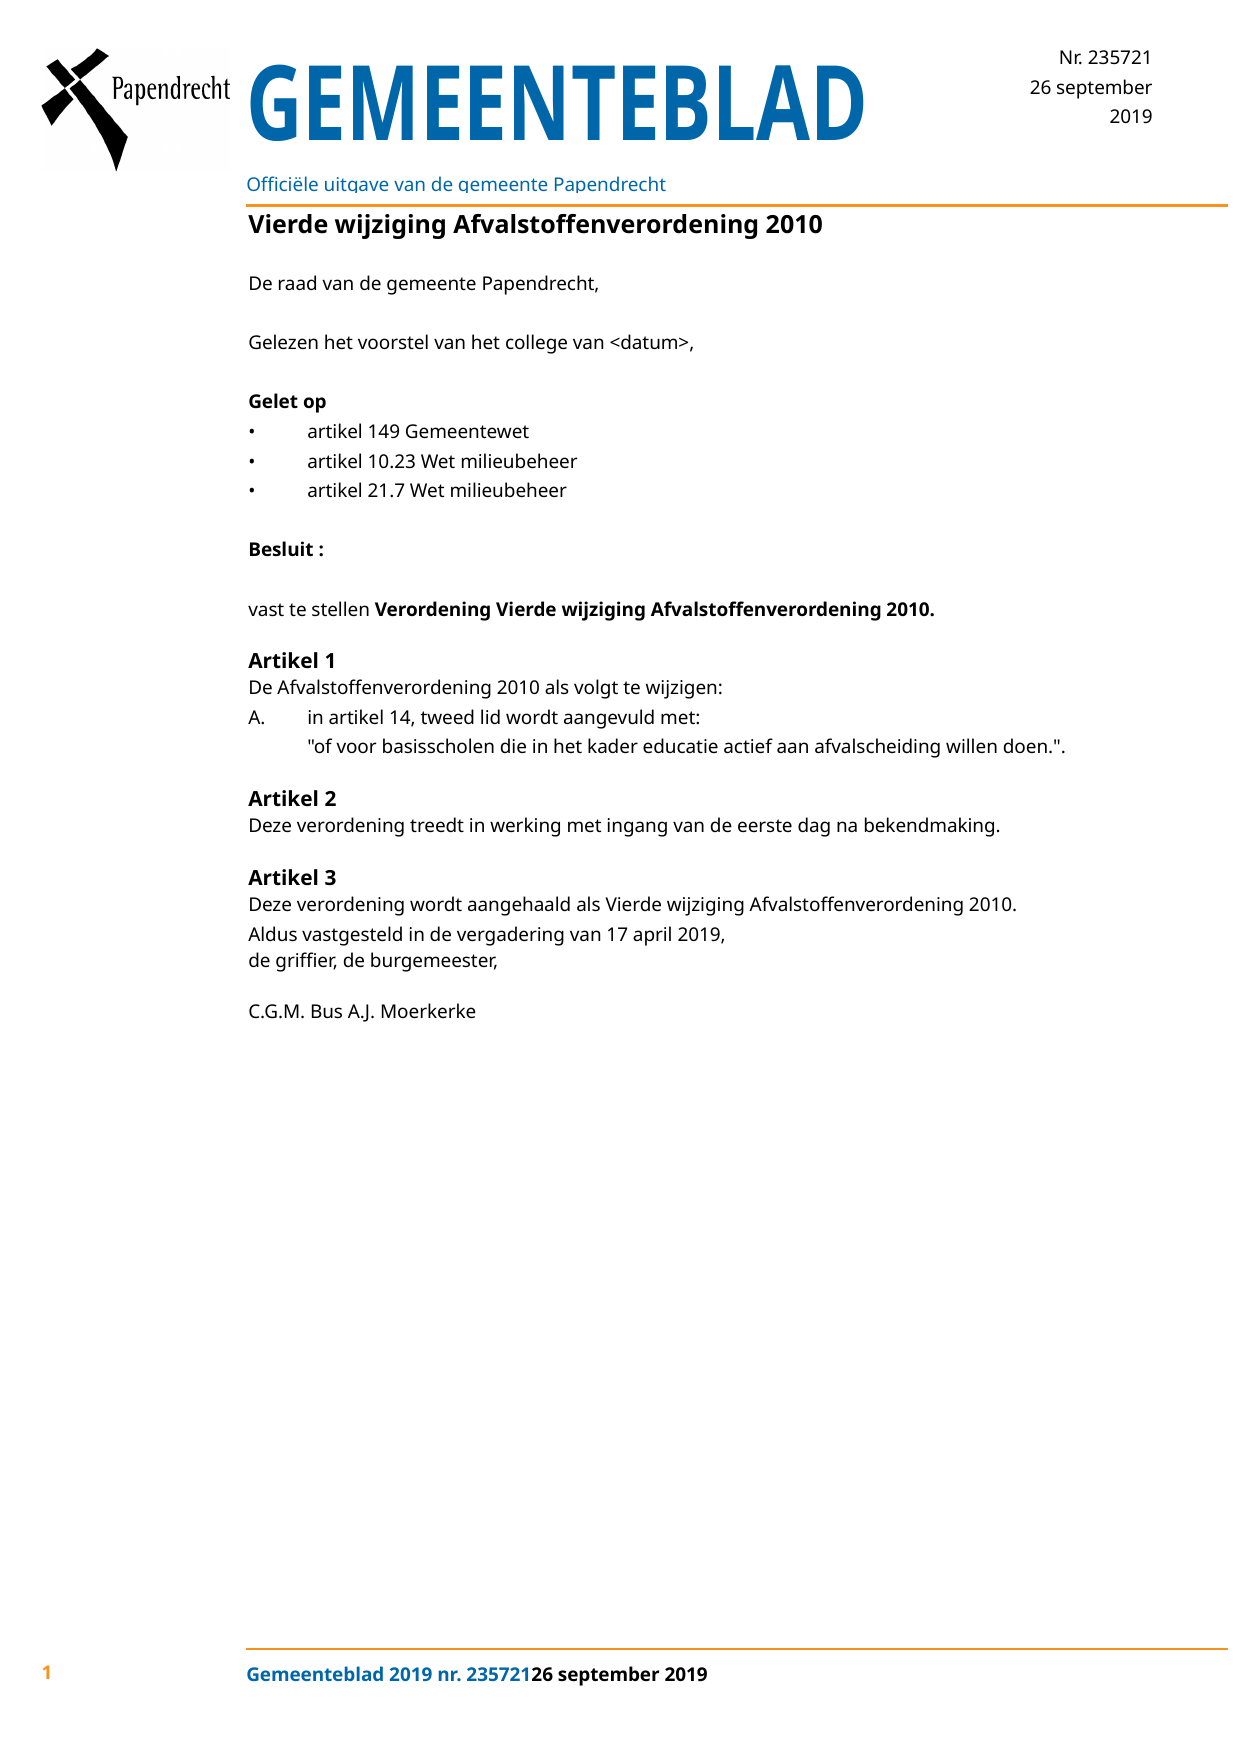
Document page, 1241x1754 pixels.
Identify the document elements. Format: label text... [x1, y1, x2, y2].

picture [41, 47, 231, 172]
text C.G.M. Bus A.J. Moerkerke [248, 998, 1152, 1024]
text Vierde wijziging Afvalstoffenverordening 2010 [248, 207, 1152, 241]
text Artikel 3 [248, 863, 1152, 891]
list artikel 21.7 Wet milieubeheer [248, 477, 1152, 503]
text Artikel 2 [248, 784, 1152, 813]
text Besluit : [248, 537, 1152, 562]
text de griffier, de burgemeester, [248, 947, 1152, 972]
text De raad van de gemeente Papendrecht, [248, 270, 1152, 296]
list "of voor basisscholen die in het kader educatie actief aan afvalscheiding willen doen.". [248, 734, 1152, 759]
text Artikel 1 [248, 646, 1152, 674]
list in artikel 14, tweed lid wordt aangevuld met: [248, 704, 1152, 730]
text Gelet op [248, 389, 1152, 414]
list artikel 149 Gemeentewet [248, 418, 1152, 444]
list artikel 10.23 Wet milieubeheer [248, 448, 1152, 473]
text vast te stellen Verordening Vierde wijziging Afvalstoffenverordening 2010. [248, 596, 1152, 621]
text Deze verordening wordt aangehaald als Vierde wijziging Afvalstoffenverordening 2010. [248, 891, 1152, 917]
text Gelezen het voorstel van het college van <datum>, [248, 329, 1152, 355]
text Deze verordening treedt in werking met ingang van de eerste dag na bekendmaking. [248, 813, 1152, 838]
text Aldus vastgesteld in de vergadering van 17 april 2019, [248, 921, 1152, 947]
text De Afvalstoffenverordening 2010 als volgt te wijzigen: [248, 674, 1152, 700]
